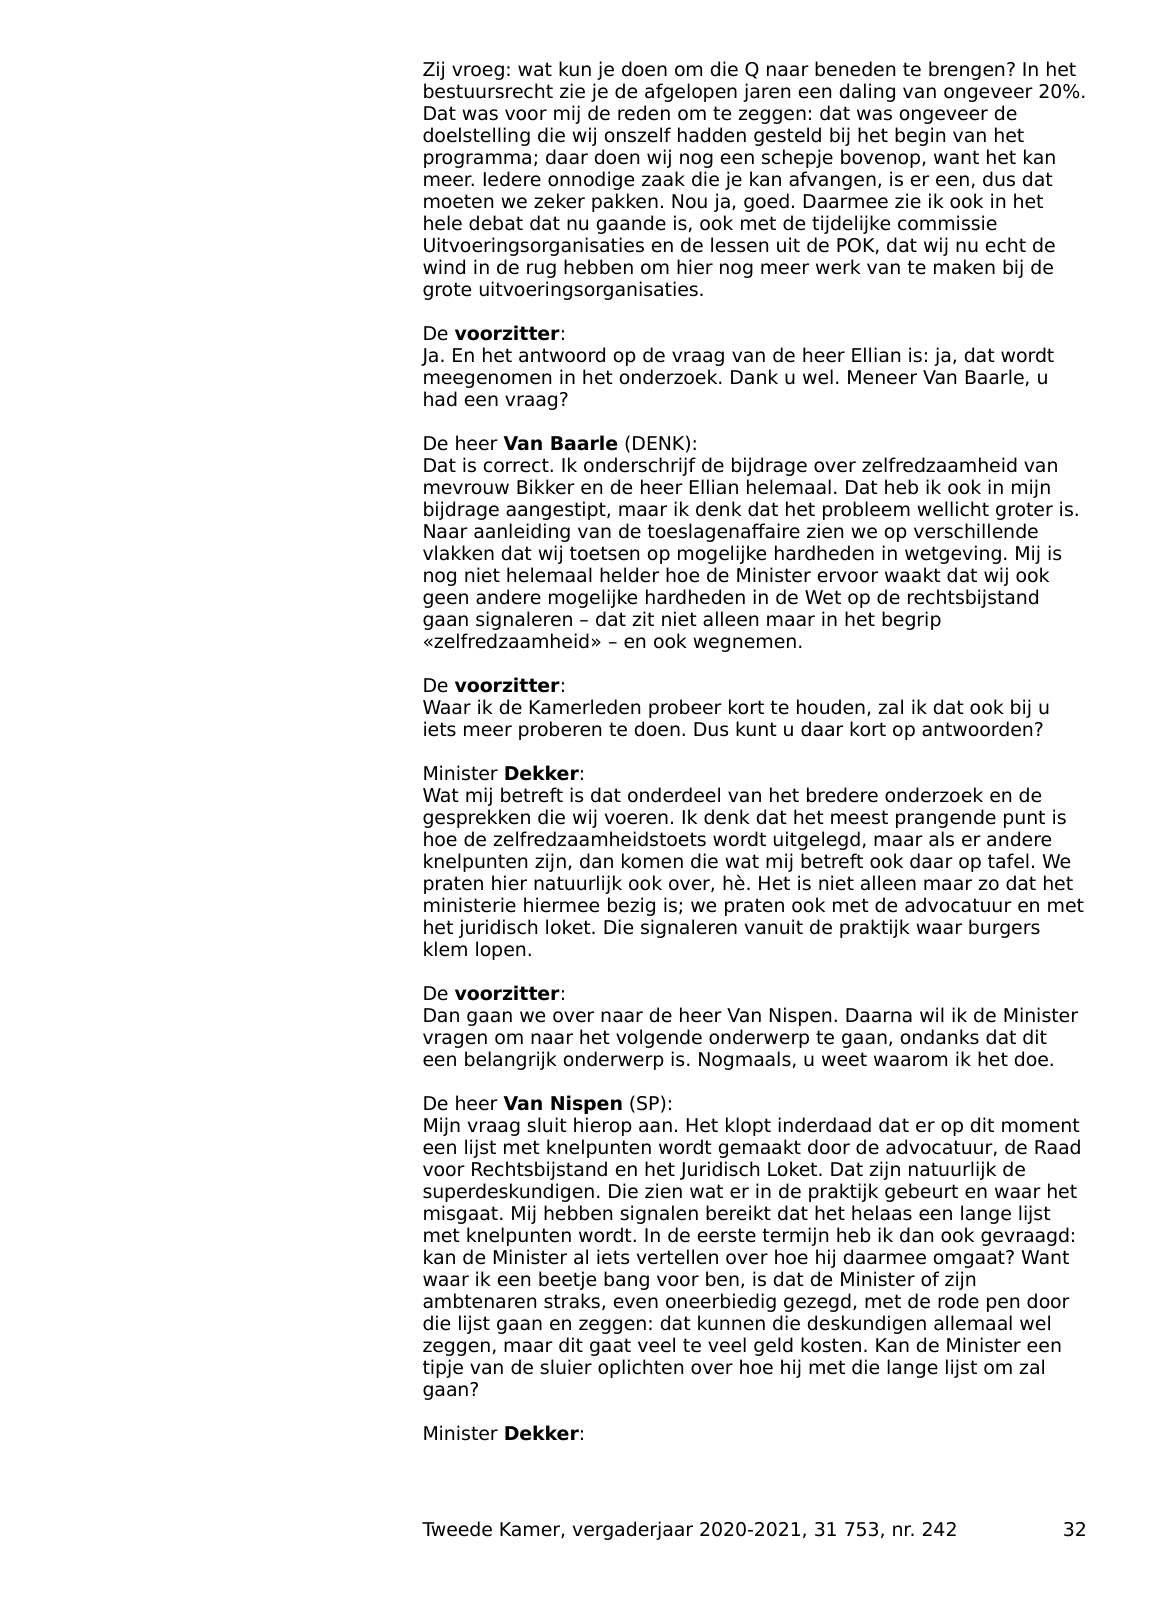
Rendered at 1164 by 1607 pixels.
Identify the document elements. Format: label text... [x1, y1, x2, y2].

text De voorzitter: [422, 675, 1087, 697]
text Zij vroeg: wat kun je doen om die Q naar beneden te brengen? In het bestuursrecht zie je de afgelopen jaren een daling van ongeveer 20%. Dat was voor mij de reden om te zeggen: dat was ongeveer de doelstelling die wij onszelf hadden gesteld bij het begin van het programma; daar doen wij nog een schepje bovenop, want het kan meer. Iedere onnodige zaak die je kan afvangen, is er een, dus dat moeten we zeker pakken. Nou ja, goed. Daarmee zie ik ook in het hele debat dat nu gaande is, ook met de tijdelijke commissie Uitvoeringsorganisaties en de lessen uit de POK, dat wij nu echt de wind in de rug hebben om hier nog meer werk van te maken bij de grote uitvoeringsorganisaties. [422, 59, 1087, 301]
text De heer Van Baarle (DENK): [422, 433, 1087, 455]
text De voorzitter: [422, 983, 1087, 1005]
text Minister Dekker: [422, 1423, 1087, 1445]
text Mijn vraag sluit hierop aan. Het klopt inderdaad dat er op dit moment een lijst met knelpunten wordt gemaakt door de advocatuur, de Raad voor Rechtsbijstand en het Juridisch Loket. Dat zijn natuurlijk de superdeskundigen. Die zien wat er in de praktijk gebeurt en waar het misgaat. Mij hebben signalen bereikt dat het helaas een lange lijst met knelpunten wordt. In de eerste termijn heb ik dan ook gevraagd: kan de Minister al iets vertellen over hoe hij daarmee omgaat? Want waar ik een beetje bang voor ben, is dat de Minister of zijn ambtenaren straks, even oneerbiedig gezegd, met de rode pen door die lijst gaan en zeggen: dat kunnen die deskundigen allemaal wel zeggen, maar dit gaat veel te veel geld kosten. Kan de Minister een tipje van de sluier oplichten over hoe hij met die lange lijst om zal gaan? [422, 1115, 1087, 1401]
text Ja. En het antwoord op de vraag van de heer Ellian is: ja, dat wordt meegenomen in het onderzoek. Dank u wel. Meneer Van Baarle, u had een vraag? [422, 345, 1087, 411]
text Dan gaan we over naar de heer Van Nispen. Daarna wil ik de Minister vragen om naar het volgende onderwerp te gaan, ondanks dat dit een belangrijk onderwerp is. Nogmaals, u weet waarom ik het doe. [422, 1005, 1087, 1071]
text Dat is correct. Ik onderschrijf de bijdrage over zelfredzaamheid van mevrouw Bikker en de heer Ellian helemaal. Dat heb ik ook in mijn bijdrage aangestipt, maar ik denk dat het probleem wellicht groter is. Naar aanleiding van de toeslagenaffaire zien we op verschillende vlakken dat wij toetsen op mogelijke hardheden in wetgeving. Mij is nog niet helemaal helder hoe de Minister ervoor waakt dat wij ook geen andere mogelijke hardheden in de Wet op de rechtsbijstand gaan signaleren – dat zit niet alleen maar in het begrip «zelfredzaamheid» – en ook wegnemen. [422, 455, 1087, 653]
text Waar ik de Kamerleden probeer kort te houden, zal ik dat ook bij u iets meer proberen te doen. Dus kunt u daar kort op antwoorden? [422, 697, 1087, 741]
text De heer Van Nispen (SP): [422, 1093, 1087, 1115]
text Wat mij betreft is dat onderdeel van het bredere onderzoek en de gesprekken die wij voeren. Ik denk dat het meest prangende punt is hoe de zelfredzaamheidstoets wordt uitgelegd, maar als er andere knelpunten zijn, dan komen die wat mij betreft ook daar op tafel. We praten hier natuurlijk ook over, hè. Het is niet alleen maar zo dat het ministerie hiermee bezig is; we praten ook met de advocatuur en met het juridisch loket. Die signaleren vanuit de praktijk waar burgers klem lopen. [422, 785, 1087, 961]
text Minister Dekker: [422, 763, 1087, 785]
text De voorzitter: [422, 323, 1087, 345]
